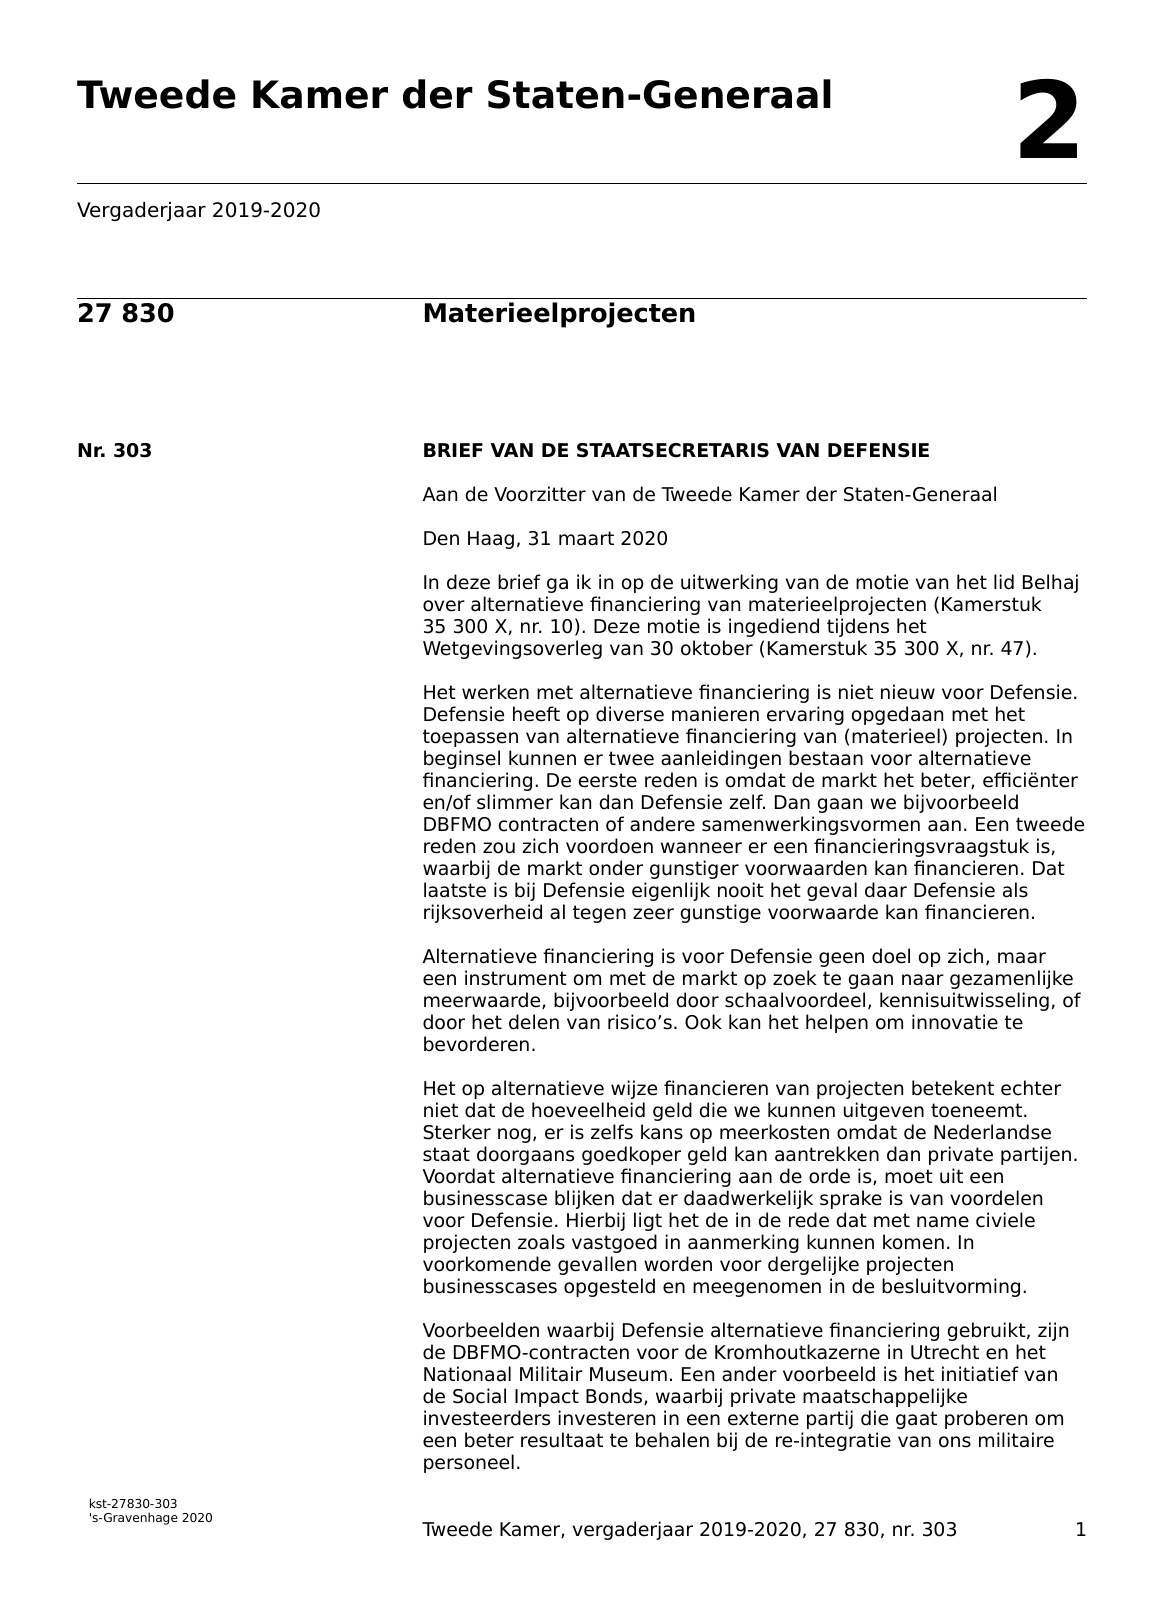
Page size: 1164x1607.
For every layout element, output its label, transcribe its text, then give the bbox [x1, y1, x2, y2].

table_header 2 [886, 59, 1087, 183]
text kst-27830-303 [88, 1497, 323, 1511]
table_header Tweede Kamer der Staten-Generaal [77, 59, 886, 183]
table_cell Vergaderjaar 2019-2020 [77, 184, 1087, 298]
text Den Haag, 31 maart 2020 [422, 528, 1087, 550]
text In deze brief ga ik in op de uitwerking van de motie van het lid Belhaj over alternatieve financiering van materieelprojecten (Kamerstuk 35 300 X, nr. 10). Deze motie is ingediend tijdens het Wetgevingsoverleg van 30 oktober (Kamerstuk 35 300 X, nr. 47). [422, 572, 1087, 660]
text 's-Gravenhage 2020 [88, 1511, 323, 1525]
subtitle Nr. 303 BRIEF VAN DE STAATSECRETARIS VAN DEFENSIE [77, 440, 1087, 462]
subtitle 27 830 Materieelprojecten [77, 299, 1087, 329]
text Aan de Voorzitter van de Tweede Kamer der Staten-Generaal [422, 484, 1087, 506]
text Het werken met alternatieve financiering is niet nieuw voor Defensie. Defensie heeft op diverse manieren ervaring opgedaan met het toepassen van alternatieve financiering van (materieel) projecten. In beginsel kunnen er twee aanleidingen bestaan voor alternatieve financiering. De eerste reden is omdat de markt het beter, efficiënter en/of slimmer kan dan Defensie zelf. Dan gaan we bijvoorbeeld DBFMO contracten of andere samenwerkingsvormen aan. Een tweede reden zou zich voordoen wanneer er een financieringsvraagstuk is, waarbij de markt onder gunstiger voorwaarden kan financieren. Dat laatste is bij Defensie eigenlijk nooit het geval daar Defensie als rijksoverheid al tegen zeer gunstige voorwaarde kan financieren. [422, 682, 1087, 924]
text Het op alternatieve wijze financieren van projecten betekent echter niet dat de hoeveelheid geld die we kunnen uitgeven toeneemt. Sterker nog, er is zelfs kans op meerkosten omdat de Nederlandse staat doorgaans goedkoper geld kan aantrekken dan private partijen. Voordat alternatieve financiering aan de orde is, moet uit een businesscase blijken dat er daadwerkelijk sprake is van voordelen voor Defensie. Hierbij ligt het de in de rede dat met name civiele projecten zoals vastgoed in aanmerking kunnen komen. In voorkomende gevallen worden voor dergelijke projecten businesscases opgesteld en meegenomen in de besluitvorming. [422, 1078, 1087, 1298]
text Alternatieve financiering is voor Defensie geen doel op zich, maar een instrument om met de markt op zoek te gaan naar gezamenlijke meerwaarde, bijvoorbeeld door schaalvoordeel, kennisuitwisseling, of door het delen van risico’s. Ook kan het helpen om innovatie te bevorderen. [422, 946, 1087, 1056]
text Voorbeelden waarbij Defensie alternatieve financiering gebruikt, zijn de DBFMO-contracten voor de Kromhoutkazerne in Utrecht en het Nationaal Militair Museum. Een ander voorbeeld is het initiatief van de Social Impact Bonds, waarbij private maatschappelijke investeerders investeren in een externe partij die gaat proberen om een beter resultaat te behalen bij de re-integratie van ons militaire personeel. [422, 1320, 1087, 1474]
